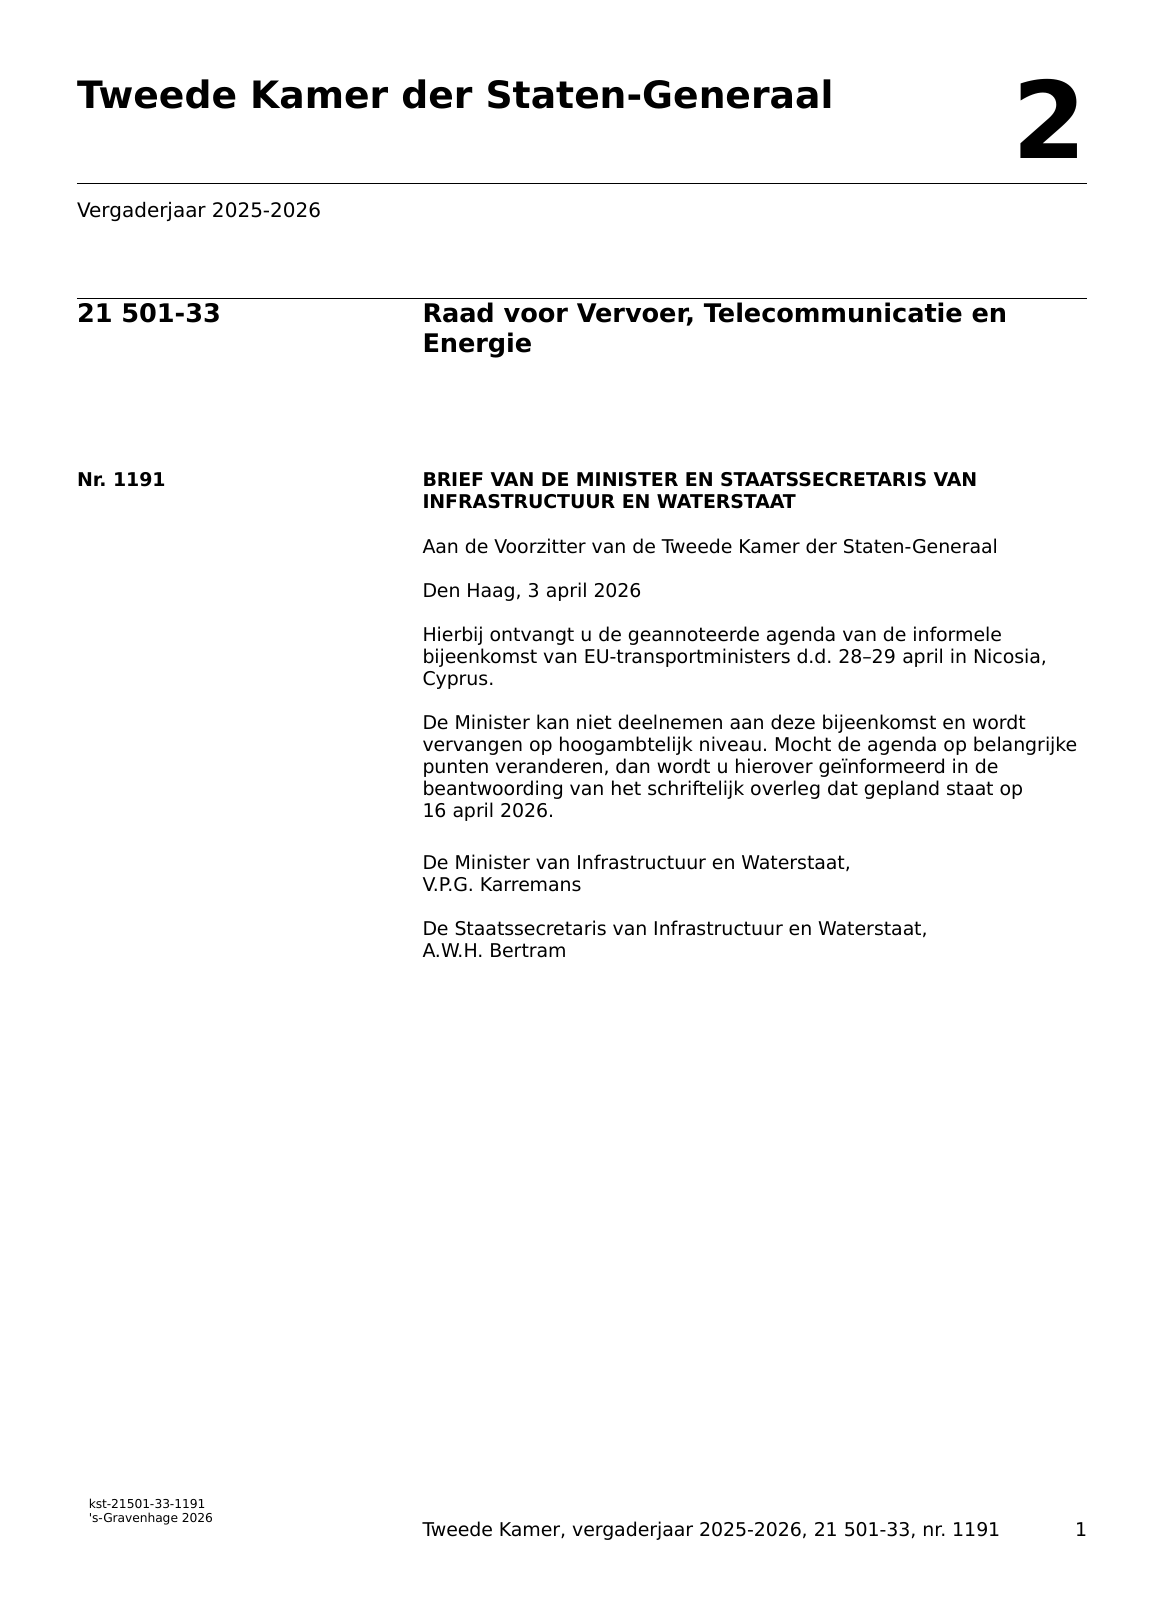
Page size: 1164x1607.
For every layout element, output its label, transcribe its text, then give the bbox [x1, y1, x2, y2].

text 's-Gravenhage 2026 [88, 1511, 323, 1525]
text De Minister kan niet deelnemen aan deze bijeenkomst en wordt vervangen op hoogambtelijk niveau. Mocht de agenda op belangrijke punten veranderen, dan wordt u hierover geïnformeerd in de beantwoording van het schriftelijk overleg dat gepland staat op 16 april 2026. [422, 712, 1087, 822]
text Aan de Voorzitter van de Tweede Kamer der Staten-Generaal [422, 536, 1087, 557]
table_header 2 [886, 59, 1087, 183]
table_cell Vergaderjaar 2025-2026 [77, 184, 1087, 298]
subtitle 21 501-33 Raad voor Vervoer, Telecommunicatie en Energie [77, 299, 1087, 358]
text De Minister van Infrastructuur en Waterstaat, V.P.G. Karremans [422, 852, 1087, 896]
text Den Haag, 3 april 2026 [422, 580, 1087, 602]
subtitle Nr. 1191 BRIEF VAN DE MINISTER EN STAATSSECRETARIS VAN INFRASTRUCTUUR EN WATERSTAAT [77, 469, 1087, 513]
text Hierbij ontvangt u de geannoteerde agenda van de informele bijeenkomst van EU-transportministers d.d. 28–29 april in Nicosia, Cyprus. [422, 624, 1087, 690]
table_header Tweede Kamer der Staten-Generaal [77, 59, 886, 183]
text kst-21501-33-1191 [88, 1497, 323, 1511]
text De Staatssecretaris van Infrastructuur en Waterstaat, A.W.H. Bertram [422, 918, 1087, 962]
